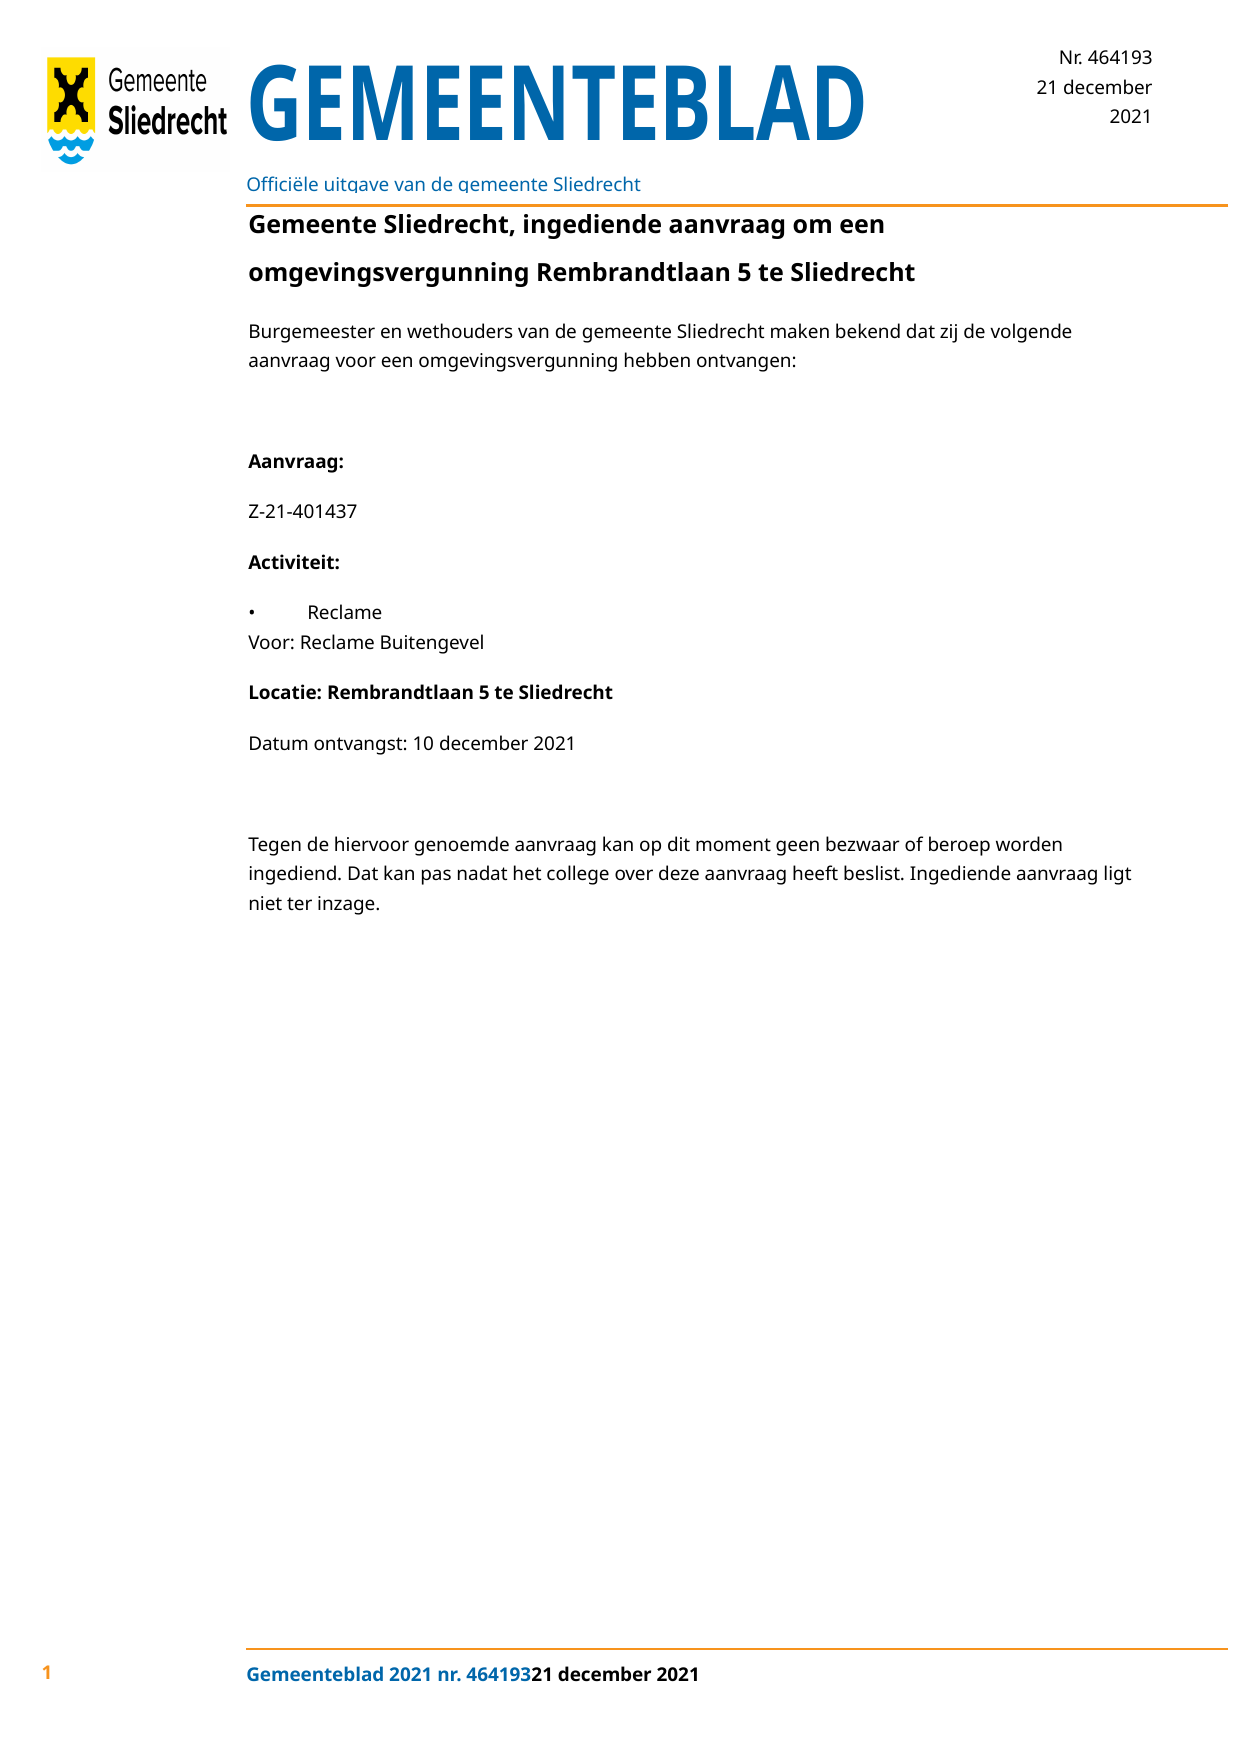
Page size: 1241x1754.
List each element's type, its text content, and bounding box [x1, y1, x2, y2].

text Tegen de hiervoor genoemde aanvraag kan op dit moment geen bezwaar of beroep worden ingediend. Dat kan pas nadat het college over deze aanvraag heeft beslist. Ingediende aanvraag ligt niet ter inzage. [248, 831, 1152, 916]
text Activiteit: [248, 549, 1152, 575]
text Gemeente Sliedrecht, ingediende aanvraag om een omgevingsvergunning Rembrandtlaan 5 te Sliedrecht [248, 207, 1152, 288]
text Voor: Reclame Buitengevel [248, 629, 1152, 655]
text Locatie: Rembrandtlaan 5 te Sliedrecht [248, 679, 1152, 705]
text Z-21-401437 [248, 499, 1152, 524]
text Aanvraag: [248, 448, 1152, 474]
picture [41, 47, 231, 172]
list Reclame [248, 599, 1152, 625]
text Datum ontvangst: 10 december 2021 [248, 730, 1152, 756]
text Burgemeester en wethouders van de gemeente Sliedrecht maken bekend dat zij de volgende aanvraag voor een omgevingsvergunning hebben ontvangen: [248, 318, 1152, 373]
